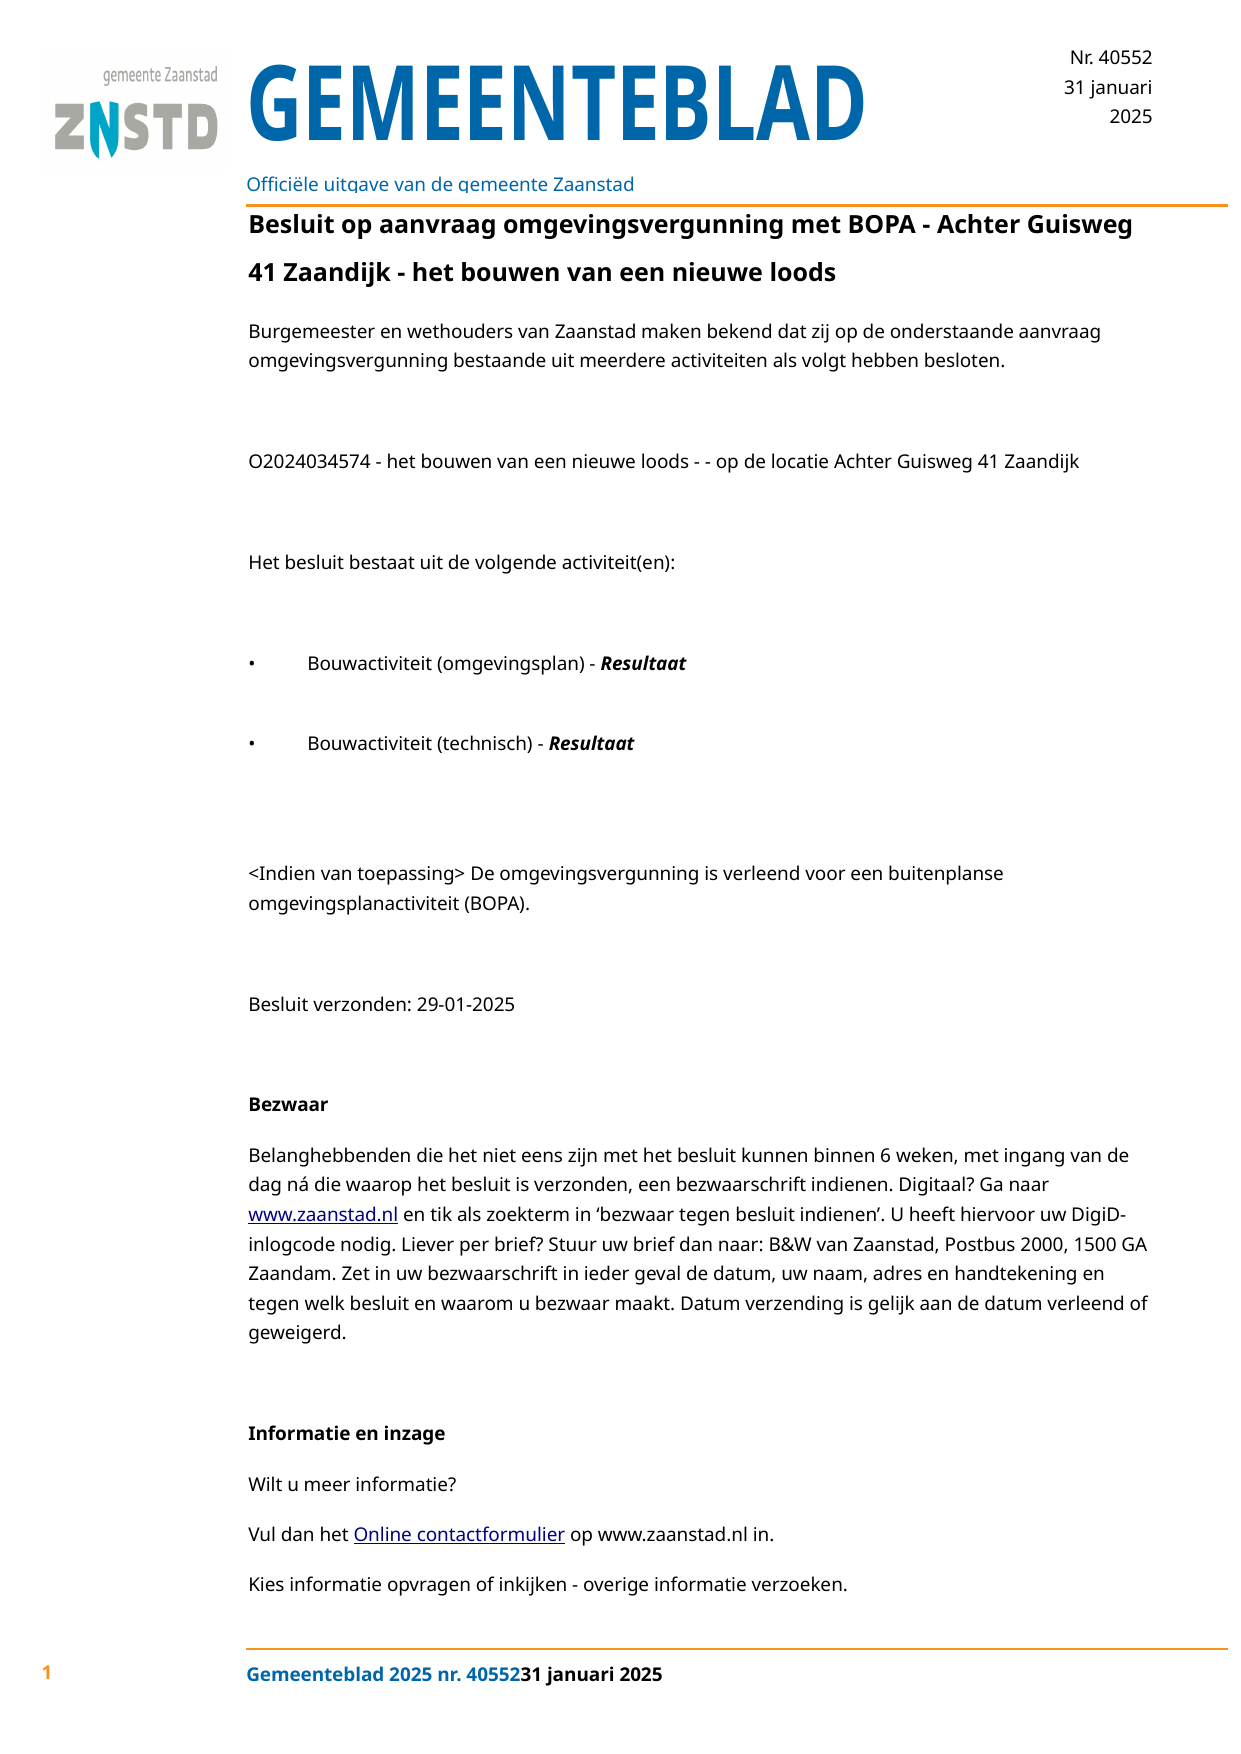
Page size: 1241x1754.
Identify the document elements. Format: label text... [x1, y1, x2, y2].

text Besluit verzonden: 29-01-2025 [248, 991, 1152, 1017]
list Bouwactiviteit (omgevingsplan) - Resultaat [248, 650, 1152, 676]
text Besluit op aanvraag omgevingsvergunning met BOPA - Achter Guisweg 41 Zaandijk - het bouwen van een nieuwe loods [248, 207, 1152, 288]
text Vul dan het Online contactformulier op www.zaanstad.nl in. [248, 1521, 1152, 1547]
picture [41, 47, 231, 172]
text Informatie en inzage [248, 1420, 1152, 1446]
text Belanghebbenden die het niet eens zijn met het besluit kunnen binnen 6 weken, met ingang van de dag ná die waarop het besluit is verzonden, een bezwaarschrift indienen. Digitaal? Ga naar www.zaanstad.nl en tik als zoekterm in ‘bezwaar tegen besluit indienen’. U heeft hiervoor uw DigiD-inlogcode nodig. Liever per brief? Stuur uw brief dan naar: B&W van Zaanstad, Postbus 2000, 1500 GA Zaandam. Zet in uw bezwaarschrift in ieder geval de datum, uw naam, adres en handtekening en tegen welk besluit en waarom u bezwaar maakt. Datum verzending is gelijk aan de datum verleend of geweigerd. [248, 1142, 1152, 1345]
list Bouwactiviteit (technisch) - Resultaat [248, 730, 1152, 756]
text Burgemeester en wethouders van Zaanstad maken bekend dat zij op de onderstaande aanvraag omgevingsvergunning bestaande uit meerdere activiteiten als volgt hebben besloten. [248, 318, 1152, 373]
text Kies informatie opvragen of inkijken - overige informatie verzoeken. [248, 1572, 1152, 1597]
text O2024034574 - het bouwen van een nieuwe loods - - op de locatie Achter Guisweg 41 Zaandijk [248, 448, 1152, 474]
text <Indien van toepassing> De omgevingsvergunning is verleend voor een buitenplanse omgevingsplanactiviteit (BOPA). [248, 860, 1152, 916]
text Bezwaar [248, 1092, 1152, 1117]
text Wilt u meer informatie? [248, 1471, 1152, 1497]
text Het besluit bestaat uit de volgende activiteit(en): [248, 549, 1152, 575]
